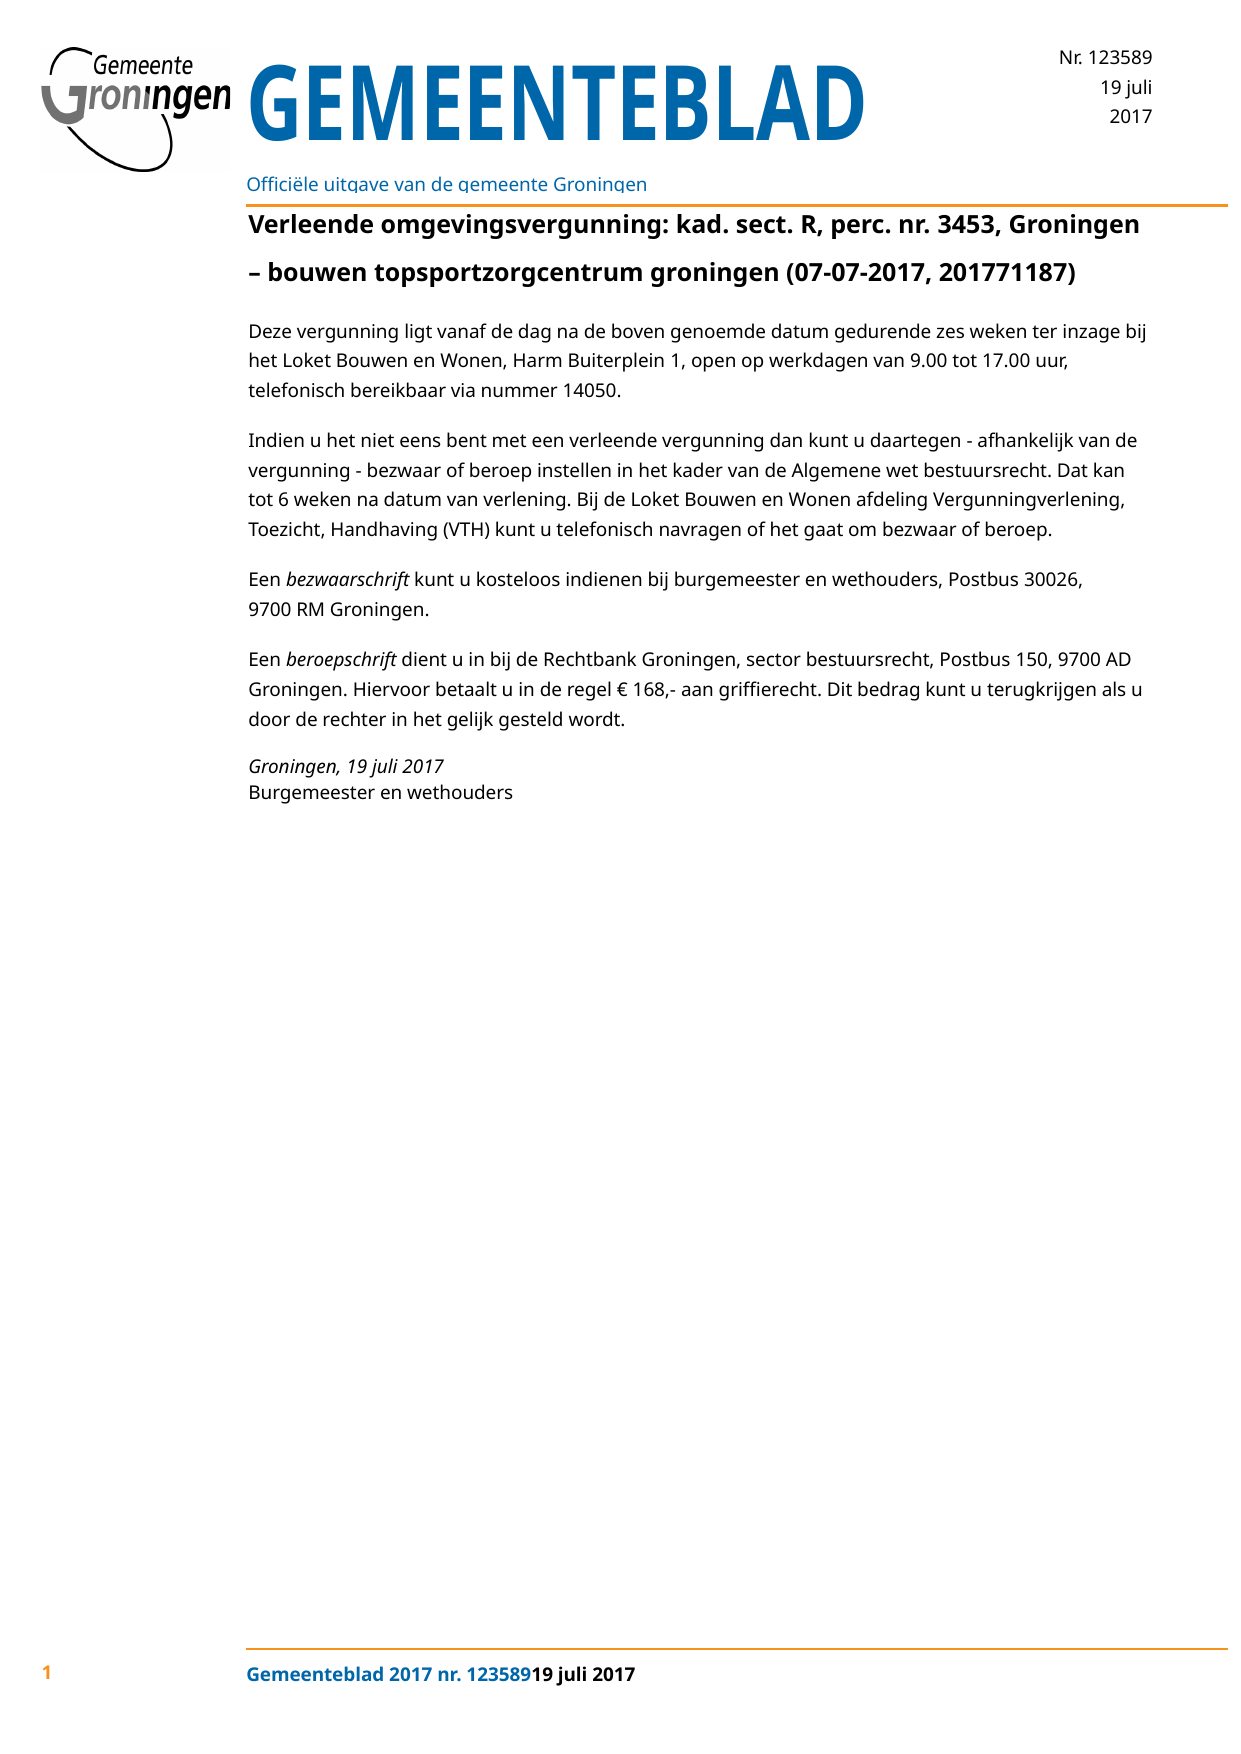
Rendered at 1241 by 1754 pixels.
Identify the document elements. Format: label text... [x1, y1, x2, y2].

text Een beroepschrift dient u in bij de Rechtbank Groningen, sector bestuursrecht, Postbus 150, 9700 AD Groningen. Hiervoor betaalt u in de regel € 168,- aan griffierecht. Dit bedrag kunt u terugkrijgen als u door de rechter in het gelijk gesteld wordt. [248, 647, 1152, 732]
text Indien u het niet eens bent met een verleende vergunning dan kunt u daartegen - afhankelijk van de vergunning - bezwaar of beroep instellen in het kader van de Algemene wet bestuursrecht. Dat kan tot 6 weken na datum van verlening. Bij de Loket Bouwen en Wonen afdeling Vergunningverlening, Toezicht, Handhaving (VTH) kunt u telefonisch navragen of het gaat om bezwaar of beroep. [248, 427, 1152, 542]
text Een bezwaarschrift kunt u kosteloos indienen bij burgemeester en wethouders, Postbus 30026, 9700 RM Groningen. [248, 567, 1152, 622]
text Verleende omgevingsvergunning: kad. sect. R, perc. nr. 3453, Groningen – bouwen topsportzorgcentrum groningen (07-07-2017, 201771187) [248, 207, 1152, 288]
text Burgemeester en wethouders [248, 779, 1152, 805]
text Groningen, 19 juli 2017 [248, 754, 1152, 779]
picture [41, 47, 231, 172]
text Deze vergunning ligt vanaf de dag na de boven genoemde datum gedurende zes weken ter inzage bij het Loket Bouwen en Wonen, Harm Buiterplein 1, open op werkdagen van 9.00 tot 17.00 uur, telefonisch bereikbaar via nummer 14050. [248, 318, 1152, 403]
